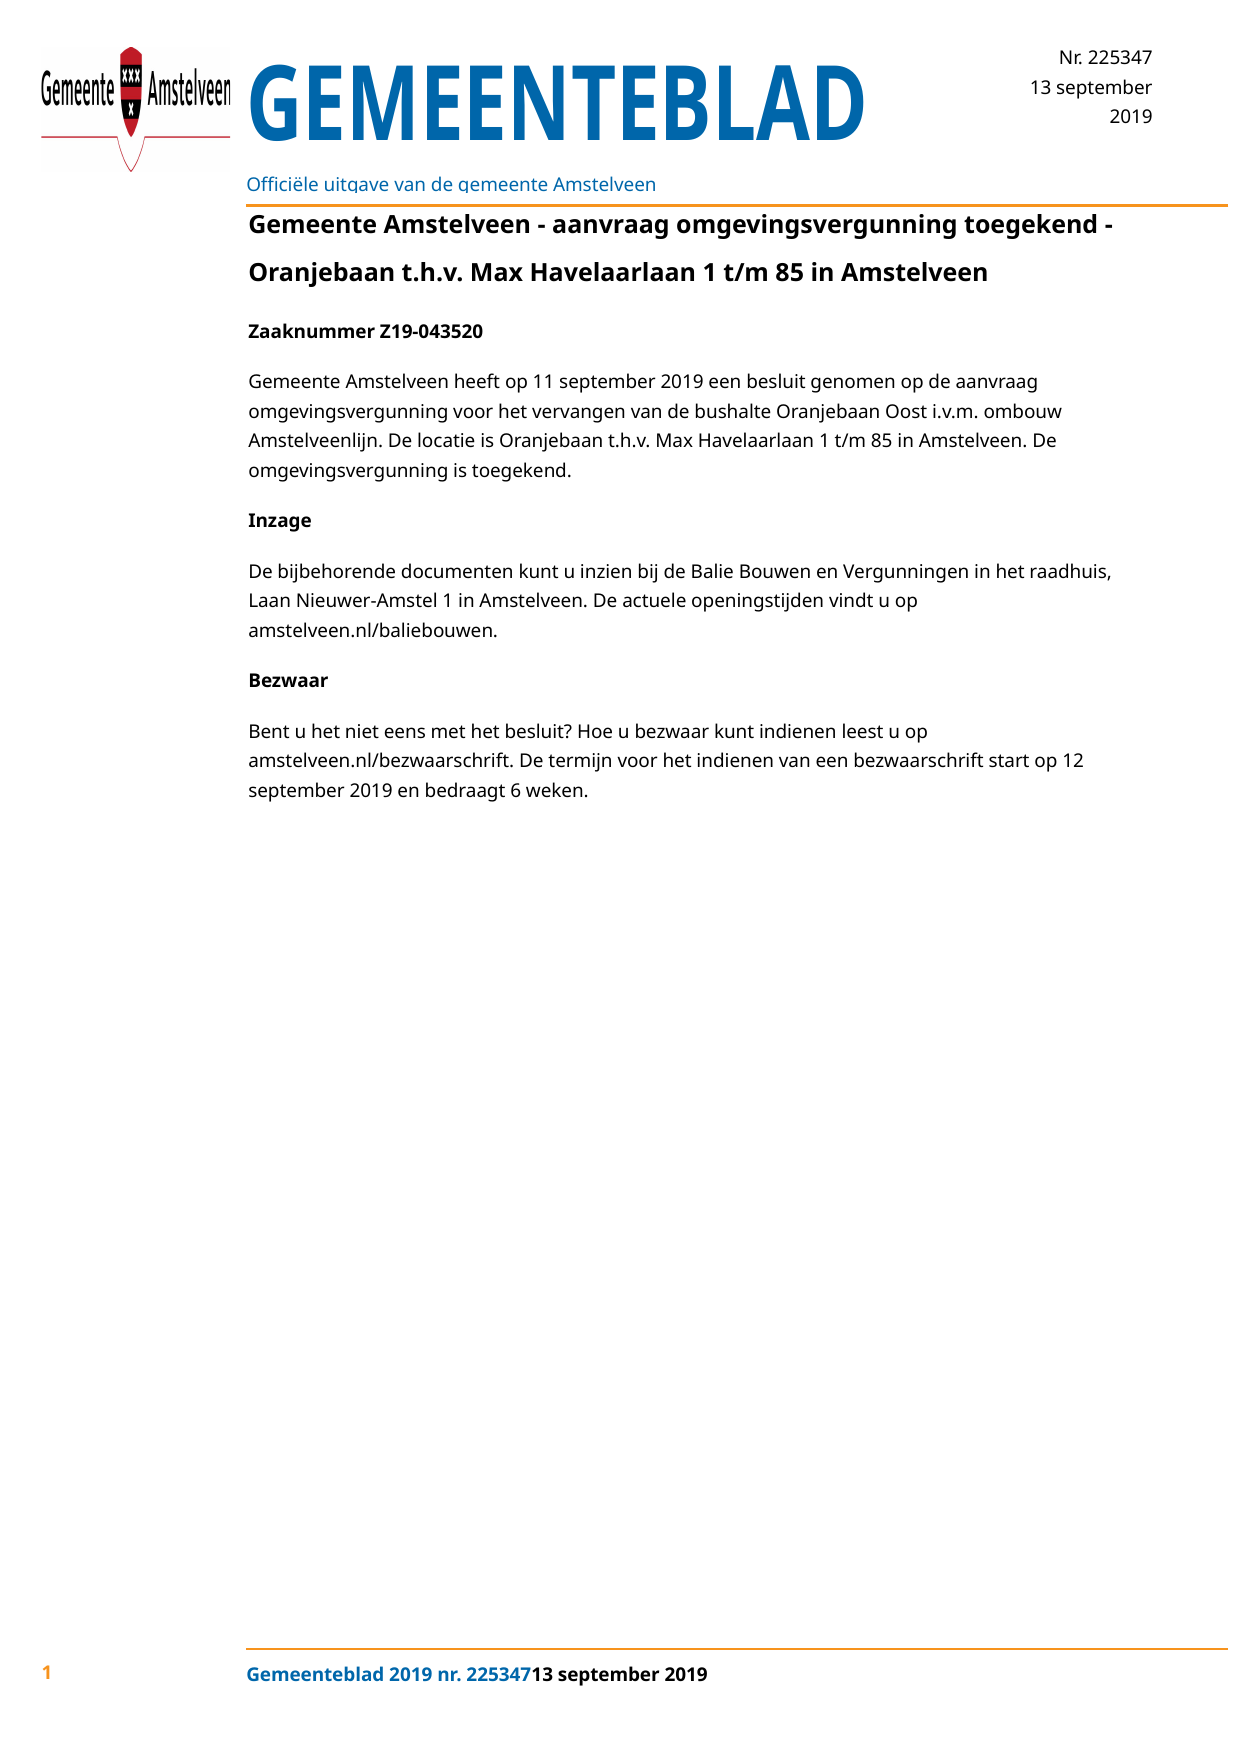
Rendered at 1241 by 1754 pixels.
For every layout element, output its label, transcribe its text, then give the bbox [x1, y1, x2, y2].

text Inzage [248, 507, 1152, 533]
text Bent u het niet eens met het besluit? Hoe u bezwaar kunt indienen leest u op amstelveen.nl/bezwaarschrift. De termijn voor het indienen van een bezwaarschrift start op 12 september 2019 en bedraagt 6 weken. [248, 718, 1152, 803]
text De bijbehorende documenten kunt u inzien bij de Balie Bouwen en Vergunningen in het raadhuis, Laan Nieuwer-Amstel 1 in Amstelveen. De actuele openingstijden vindt u op amstelveen.nl/baliebouwen. [248, 558, 1152, 643]
text Zaaknummer Z19-043520 [248, 318, 1152, 344]
text Bezwaar [248, 667, 1152, 693]
picture [41, 47, 231, 172]
text Gemeente Amstelveen heeft op 11 september 2019 een besluit genomen op de aanvraag omgevingsvergunning voor het vervangen van de bushalte Oranjebaan Oost i.v.m. ombouw Amstelveenlijn. De locatie is Oranjebaan t.h.v. Max Havelaarlaan 1 t/m 85 in Amstelveen. De omgevingsvergunning is toegekend. [248, 368, 1152, 483]
text Gemeente Amstelveen - aanvraag omgevingsvergunning toegekend - Oranjebaan t.h.v. Max Havelaarlaan 1 t/m 85 in Amstelveen [248, 207, 1152, 288]
